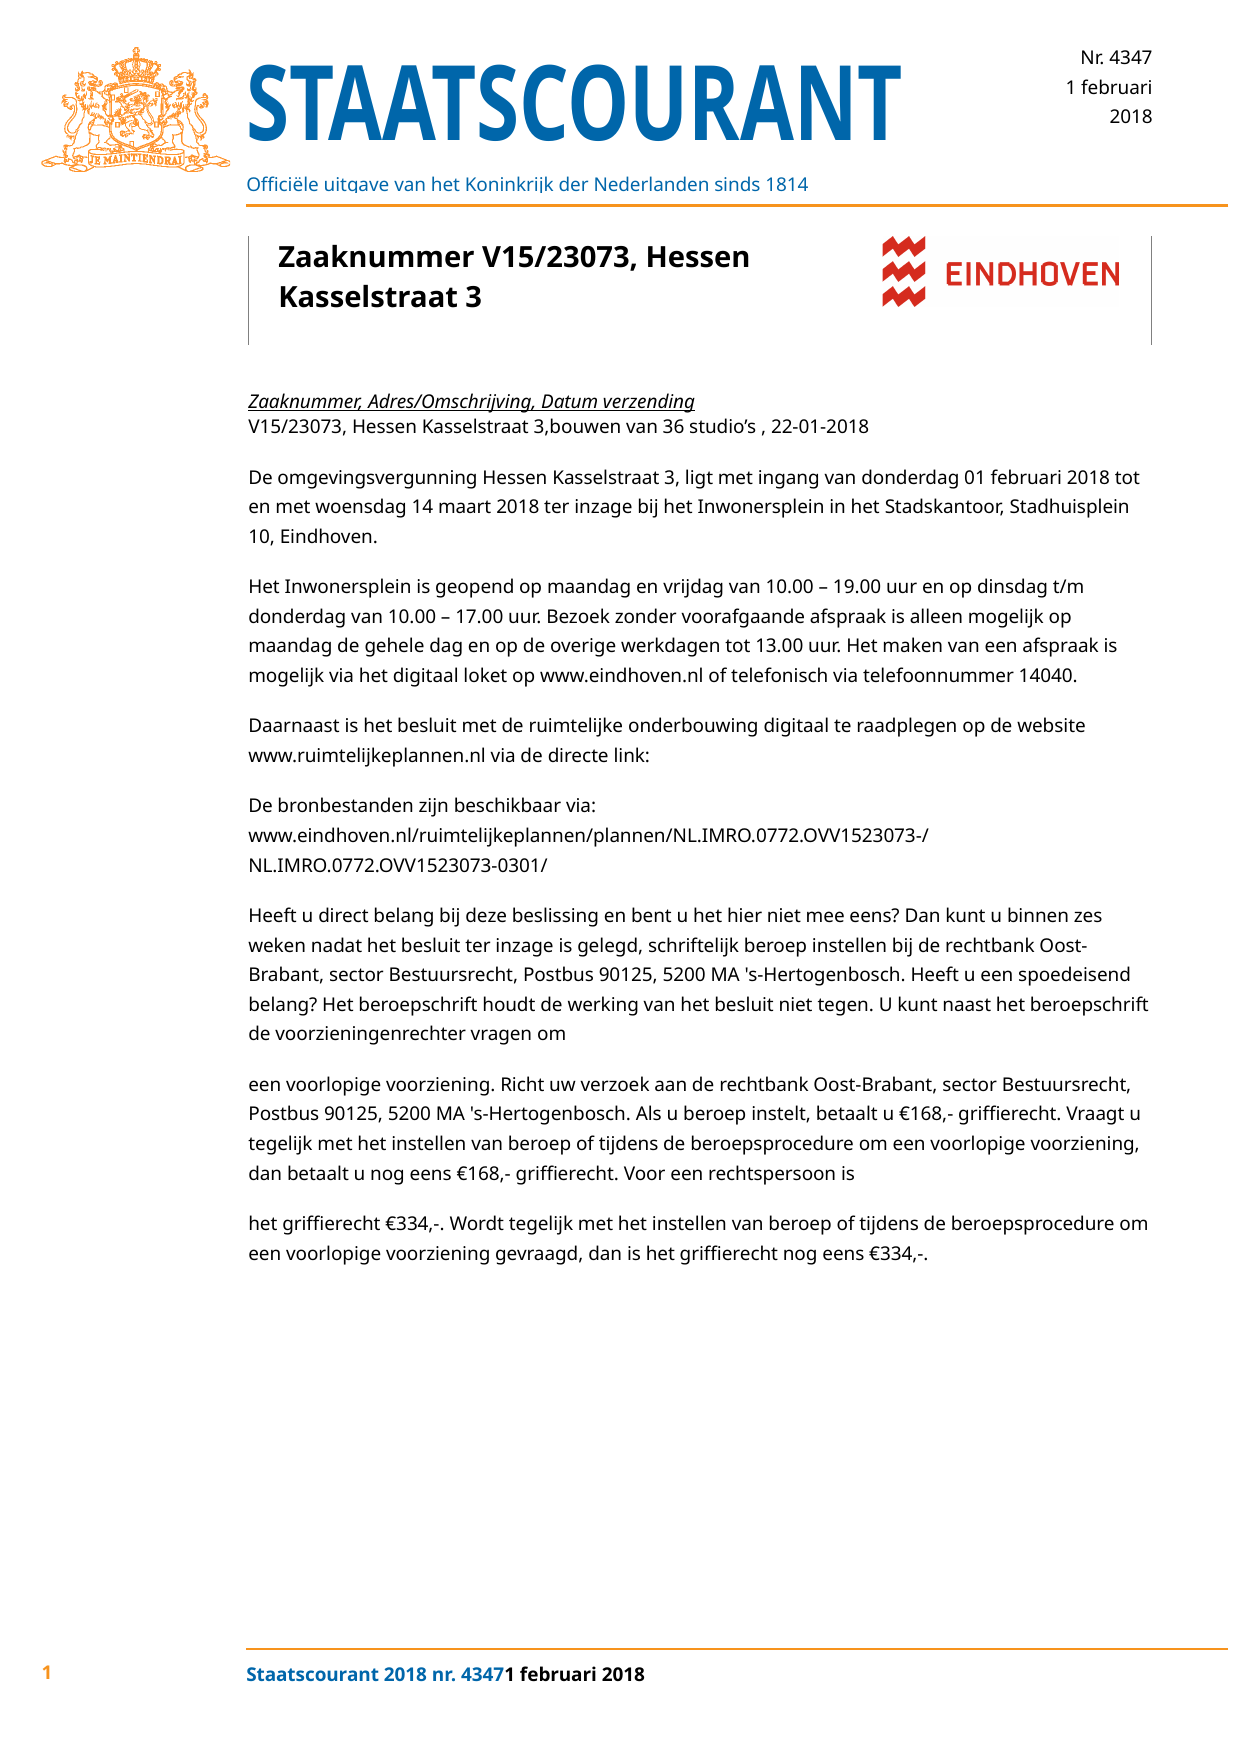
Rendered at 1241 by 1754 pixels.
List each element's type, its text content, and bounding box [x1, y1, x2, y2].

picture [41, 47, 231, 172]
text Zaaknummer, Adres/Omschrijving, Datum verzending [248, 388, 1152, 413]
text het griffierecht €334,-. Wordt tegelijk met het instellen van beroep of tijdens de beroepsprocedure om een voorlopige voorziening gevraagd, dan is het griffierecht nog eens €334,-. [248, 1210, 1152, 1266]
text een voorlopige voorziening. Richt uw verzoek aan de rechtbank Oost-Brabant, sector Bestuursrecht, Postbus 90125, 5200 MA 's-Hertogenbosch. Als u beroep instelt, betaalt u €168,- griffierecht. Vraagt u tegelijk met het instellen van beroep of tijdens de beroepsprocedure om een voorlopige voorziening, dan betaalt u nog eens €168,- griffierecht. Voor een rechtspersoon is [248, 1071, 1152, 1186]
text Heeft u direct belang bij deze beslissing en bent u het hier niet mee eens? Dan kunt u binnen zes weken nadat het besluit ter inzage is gelegd, schriftelijk beroep instellen bij de rechtbank Oost-Brabant, sector Bestuursrecht, Postbus 90125, 5200 MA 's-Hertogenbosch. Heeft u een spoedeisend belang? Het beroepschrift houdt de werking van het besluit niet tegen. U kunt naast het beroepschrift de voorzieningenrechter vragen om [248, 902, 1152, 1046]
table_header Zaaknummer V15/23073, Hessen Kasselstraat 3 [249, 236, 850, 345]
picture [882, 236, 1119, 307]
text De omgevingsvergunning Hessen Kasselstraat 3, ligt met ingang van donderdag 01 februari 2018 tot en met woensdag 14 maart 2018 ter inzage bij het Inwonersplein in het Stadskantoor, Stadhuisplein 10, Eindhoven. [248, 464, 1152, 549]
text V15/23073, Hessen Kasselstraat 3,bouwen van 36 studio’s , 22-01-2018 [248, 413, 1152, 439]
text Het Inwonersplein is geopend op maandag en vrijdag van 10.00 – 19.00 uur en op dinsdag t/m donderdag van 10.00 – 17.00 uur. Bezoek zonder voorafgaande afspraak is alleen mogelijk op maandag de gehele dag en op de overige werkdagen tot 13.00 uur. Het maken van een afspraak is mogelijk via het digitaal loket op www.eindhoven.nl of telefonisch via telefoonnummer 14040. [248, 573, 1152, 688]
text De bronbestanden zijn beschikbaar via: www.eindhoven.nl/ruimtelijkeplannen/plannen/NL.IMRO.0772.OVV1523073-/NL.IMRO.0772.OVV1523073-0301/ [248, 793, 1152, 878]
text Daarnaast is het besluit met de ruimtelijke onderbouwing digitaal te raadplegen op de website www.ruimtelijkeplannen.nl via de directe link: [248, 713, 1152, 768]
table_header [850, 236, 1151, 345]
